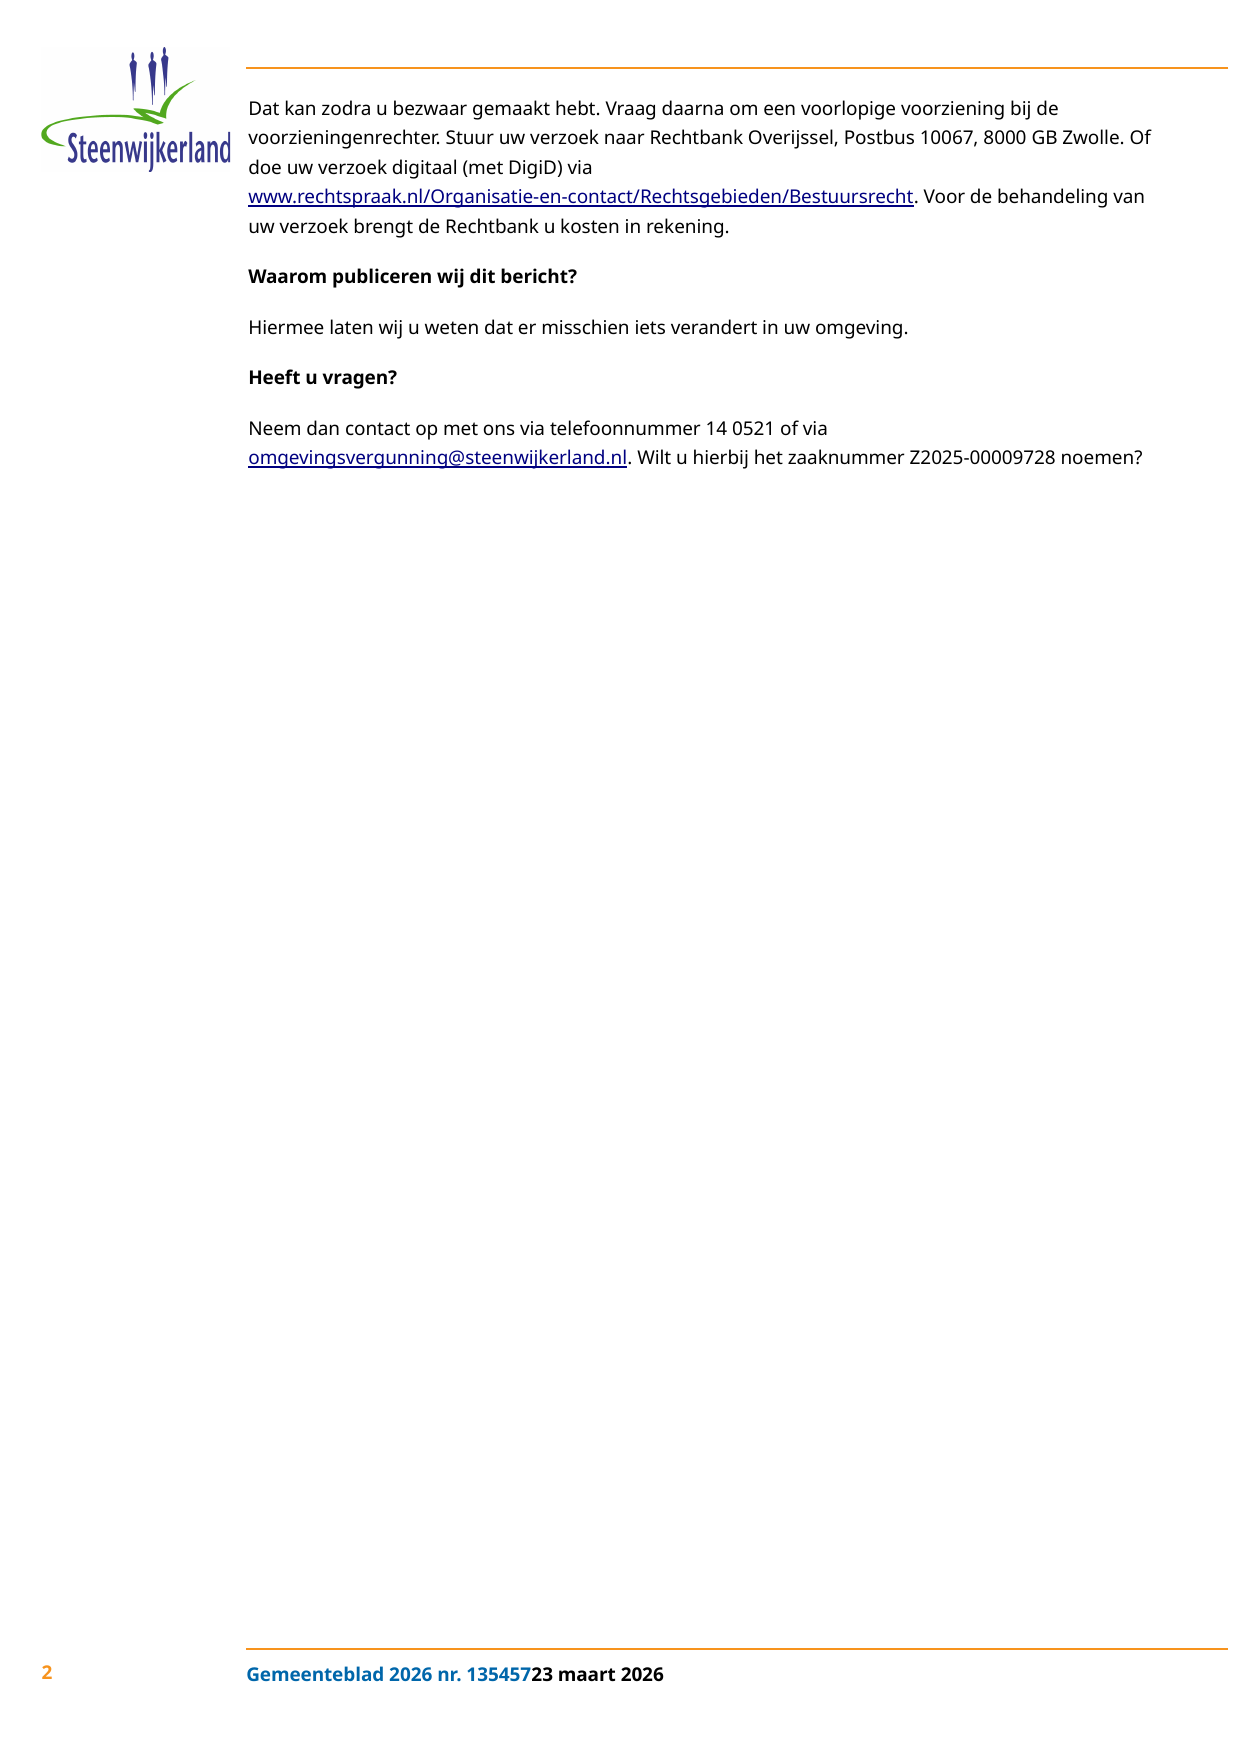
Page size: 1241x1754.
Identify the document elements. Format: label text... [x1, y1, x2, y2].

text Hiermee laten wij u weten dat er misschien iets verandert in uw omgeving. [248, 314, 1152, 340]
picture [41, 47, 231, 172]
text Heeft u vragen? [248, 364, 1152, 390]
text Waarom publiceren wij dit bericht? [248, 263, 1152, 289]
text Dat kan zodra u bezwaar gemaakt hebt. Vraag daarna om een voorlopige voorziening bij de voorzieningenrechter. Stuur uw verzoek naar Rechtbank Overijssel, Postbus 10067, 8000 GB Zwolle. Of doe uw verzoek digitaal (met DigiD) via www.rechtspraak.nl/Organisatie-en-contact/Rechtsgebieden/Bestuursrecht. Voor de behandeling van uw verzoek brengt de Rechtbank u kosten in rekening. [248, 95, 1152, 239]
text Neem dan contact op met ons via telefoonnummer 14 0521 of via omgevingsvergunning@steenwijkerland.nl. Wilt u hierbij het zaaknummer Z2025-00009728 noemen? [248, 415, 1152, 470]
